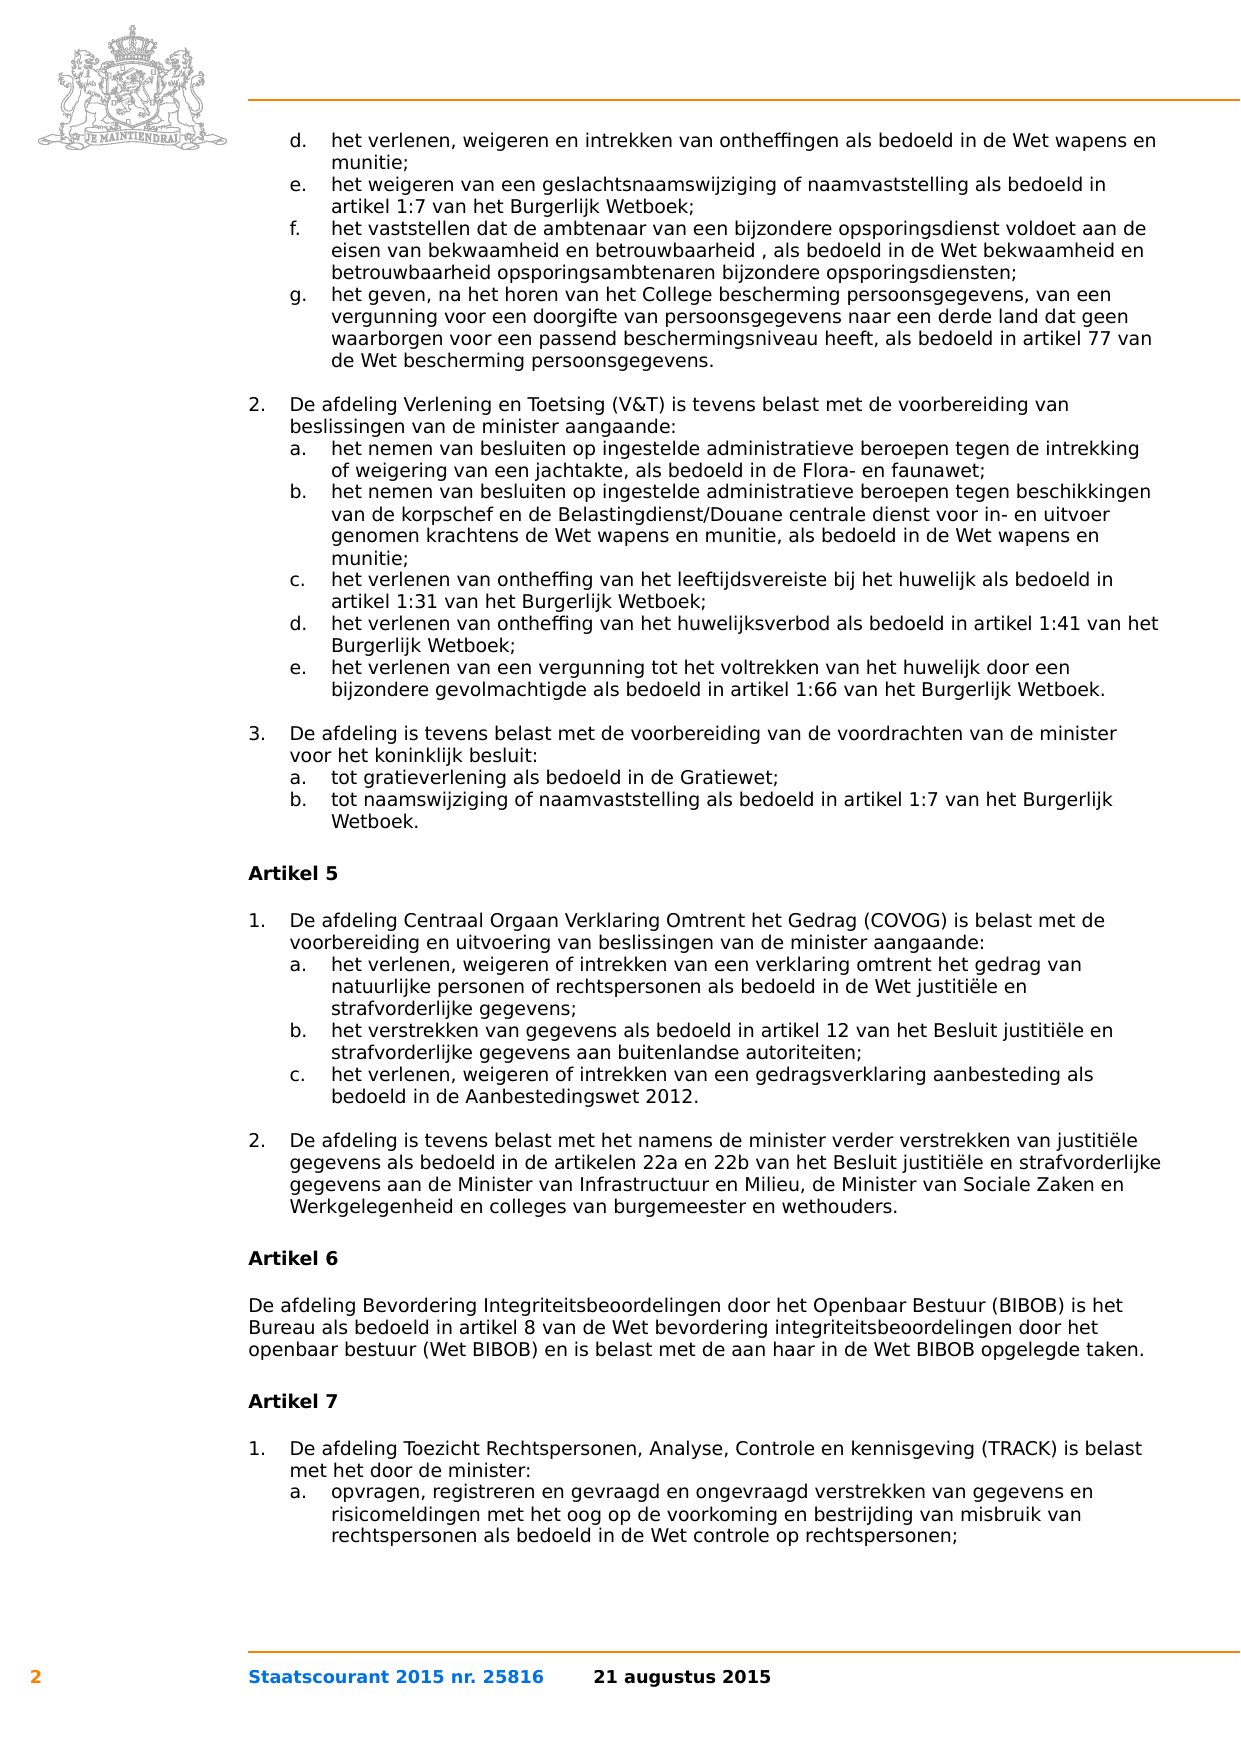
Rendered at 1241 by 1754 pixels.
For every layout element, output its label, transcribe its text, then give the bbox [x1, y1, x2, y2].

text b. het verstrekken van gegevens als bedoeld in artikel 12 van het Besluit justitiële en strafvorderlijke gegevens aan buitenlandse autoriteiten; [289, 1020, 1163, 1064]
text b. het nemen van besluiten op ingestelde administratieve beroepen tegen beschikkingen van de korpschef en de Belastingdienst/Douane centrale dienst voor in- en uitvoer genomen krachtens de Wet wapens en munitie, als bedoeld in de Wet wapens en munitie; [289, 481, 1163, 569]
text 1. De afdeling Centraal Orgaan Verklaring Omtrent het Gedrag (COVOG) is belast met de voorbereiding en uitvoering van beslissingen van de minister aangaande: [248, 910, 1163, 954]
text a. tot gratieverlening als bedoeld in de Gratiewet; [289, 767, 1163, 789]
text a. opvragen, registreren en gevraagd en ongevraagd verstrekken van gegevens en risicomeldingen met het oog op de voorkoming en bestrijding van misbruik van rechtspersonen als bedoeld in de Wet controle op rechtspersonen; [289, 1481, 1163, 1547]
text e. het verlenen van een vergunning tot het voltrekken van het huwelijk door een bijzondere gevolmachtigde als bedoeld in artikel 1:66 van het Burgerlijk Wetboek. [289, 657, 1163, 701]
text d. het verlenen, weigeren en intrekken van ontheffingen als bedoeld in de Wet wapens en munitie; [289, 130, 1163, 174]
text 2. De afdeling Verlening en Toetsing (V&T) is tevens belast met de voorbereiding van beslissingen van de minister aangaande: [248, 393, 1163, 437]
text b. tot naamswijziging of naamvaststelling als bedoeld in artikel 1:7 van het Burgerlijk Wetboek. [289, 789, 1163, 833]
text c. het verlenen van ontheffing van het leeftijdsvereiste bij het huwelijk als bedoeld in artikel 1:31 van het Burgerlijk Wetboek; [289, 569, 1163, 613]
picture [38, 25, 227, 150]
text 3. De afdeling is tevens belast met de voorbereiding van de voordrachten van de minister voor het koninklijk besluit: [248, 723, 1163, 767]
text 2. De afdeling is tevens belast met het namens de minister verder verstrekken van justitiële gegevens als bedoeld in de artikelen 22a en 22b van het Besluit justitiële en strafvorderlijke gegevens aan de Minister van Infrastructuur en Milieu, de Minister van Sociale Zaken en Werkgelegenheid en colleges van burgemeester en wethouders. [248, 1130, 1163, 1218]
text e. het weigeren van een geslachtsnaamswijziging of naamvaststelling als bedoeld in artikel 1:7 van het Burgerlijk Wetboek; [289, 174, 1163, 218]
text c. het verlenen, weigeren of intrekken van een gedragsverklaring aanbesteding als bedoeld in de Aanbestedingswet 2012. [289, 1064, 1163, 1108]
subtitle Artikel 5 [248, 863, 1163, 885]
text f. het vaststellen dat de ambtenaar van een bijzondere opsporingsdienst voldoet aan de eisen van bekwaamheid en betrouwbaarheid , als bedoeld in de Wet bekwaamheid en betrouwbaarheid opsporingsambtenaren bijzondere opsporingsdiensten; [289, 218, 1163, 284]
subtitle Artikel 7 [248, 1391, 1163, 1412]
text a. het verlenen, weigeren of intrekken van een verklaring omtrent het gedrag van natuurlijke personen of rechtspersonen als bedoeld in de Wet justitiële en strafvorderlijke gegevens; [289, 954, 1163, 1020]
text g. het geven, na het horen van het College bescherming persoonsgegevens, van een vergunning voor een doorgifte van persoonsgegevens naar een derde land dat geen waarborgen voor een passend beschermingsniveau heeft, als bedoeld in artikel 77 van de Wet bescherming persoonsgegevens. [289, 284, 1163, 372]
text 1. De afdeling Toezicht Rechtspersonen, Analyse, Controle en kennisgeving (TRACK) is belast met het door de minister: [248, 1437, 1163, 1481]
subtitle Artikel 6 [248, 1248, 1163, 1269]
text De afdeling Bevordering Integriteitsbeoordelingen door het Openbaar Bestuur (BIBOB) is het Bureau als bedoeld in artikel 8 van de Wet bevordering integriteitsbeoordelingen door het openbaar bestuur (Wet BIBOB) en is belast met de aan haar in de Wet BIBOB opgelegde taken. [248, 1294, 1163, 1361]
text d. het verlenen van ontheffing van het huwelijksverbod als bedoeld in artikel 1:41 van het Burgerlijk Wetboek; [289, 613, 1163, 657]
text a. het nemen van besluiten op ingestelde administratieve beroepen tegen de intrekking of weigering van een jachtakte, als bedoeld in de Flora- en faunawet; [289, 437, 1163, 481]
